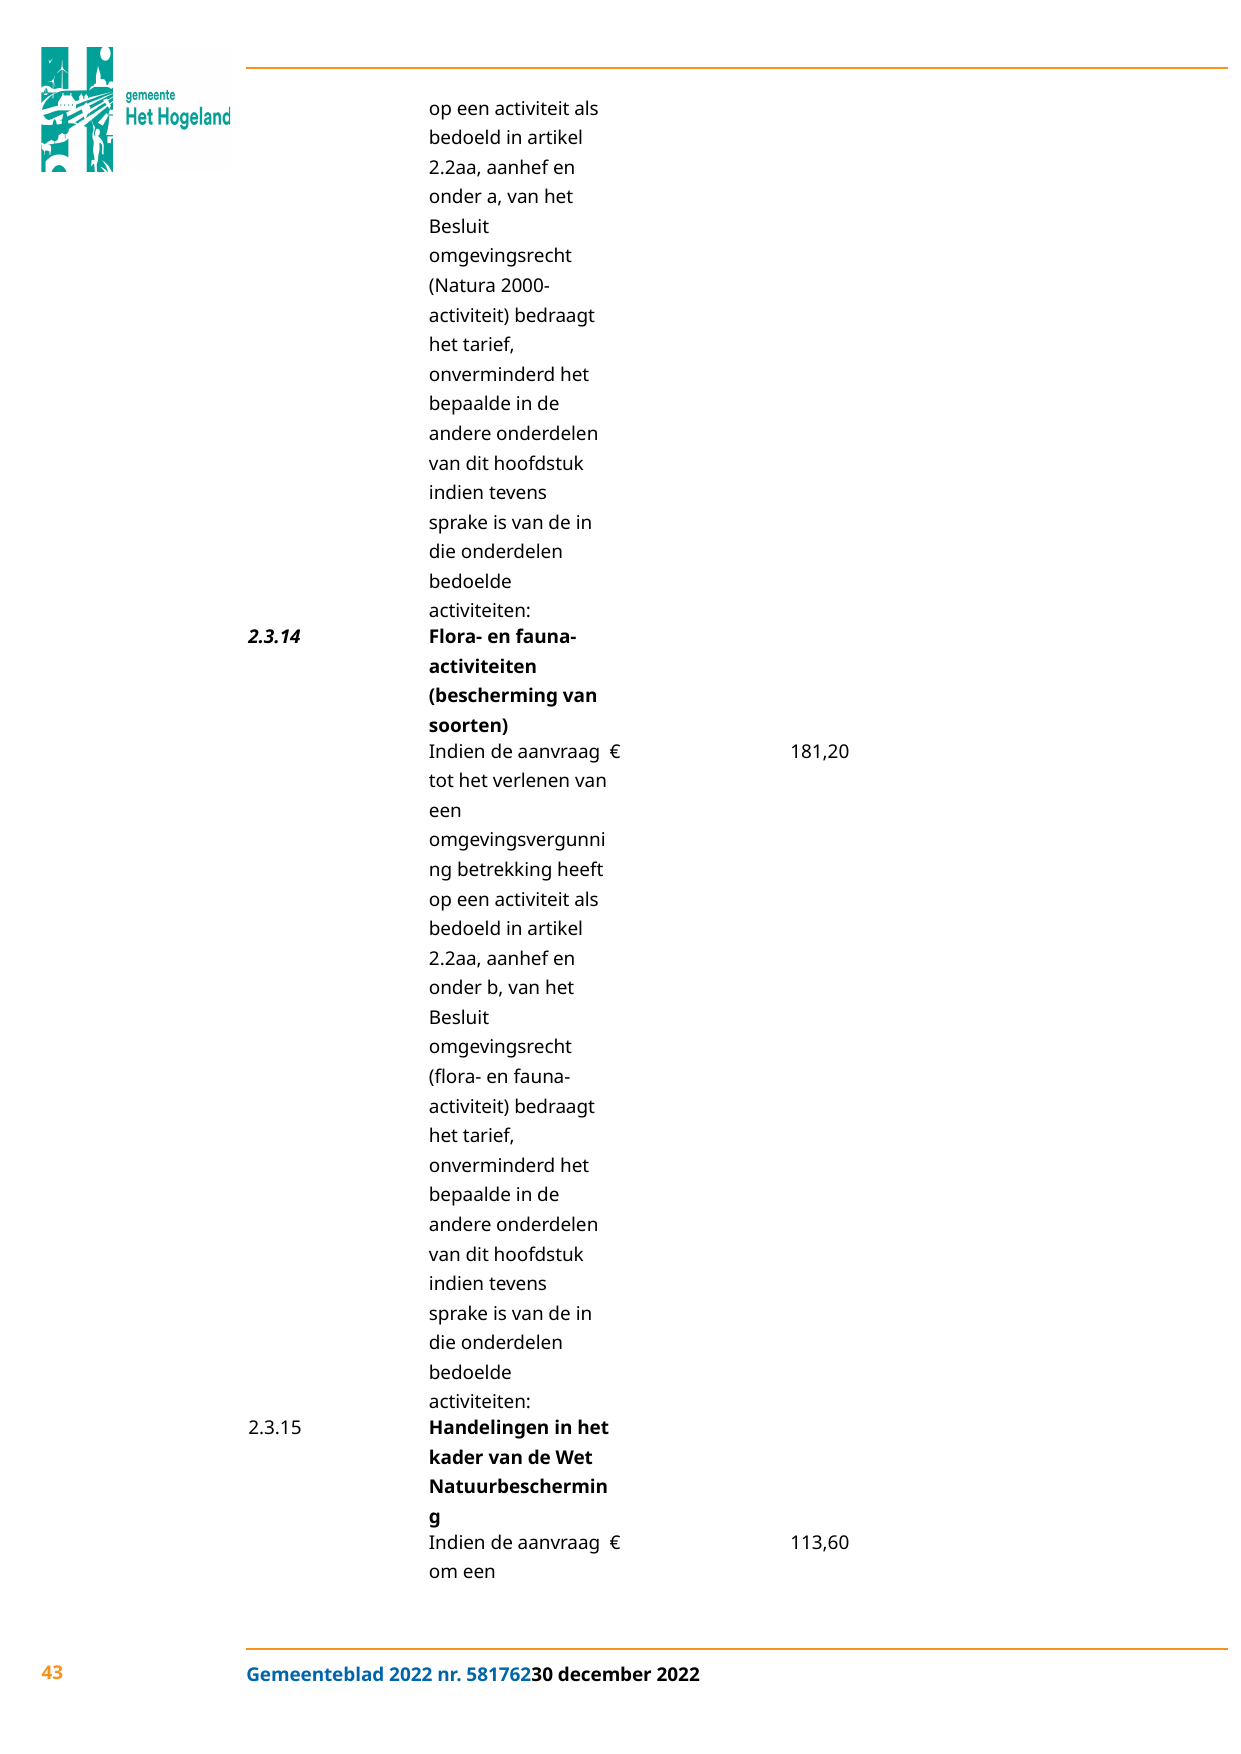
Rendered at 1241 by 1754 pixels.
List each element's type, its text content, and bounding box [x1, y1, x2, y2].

table_cell [248, 1529, 429, 1584]
table_cell [790, 95, 1152, 623]
table_cell 2.3.14 [248, 624, 429, 738]
table_cell [609, 1415, 790, 1529]
table_cell Indien de aanvraag om een [429, 1529, 609, 1584]
table_cell 2.3.15 [248, 1415, 429, 1529]
table_cell [790, 1415, 1152, 1529]
table_cell € [609, 1529, 790, 1584]
table_cell Indien de aanvraag tot het verlenen van een omgevingsvergunning betrekking heeft op een activiteit als bedoeld in artikel 2.2aa, aanhef en onder b, van het Besluit omgevingsrecht (flora- en fauna-activiteit) bedraagt het tarief, onverminderd het bepaalde in de andere onderdelen van dit hoofdstuk indien tevens sprake is van de in die onderdelen bedoelde activiteiten: [429, 738, 609, 1414]
picture [41, 47, 231, 172]
table_cell [609, 624, 790, 738]
table_cell Handelingen in het kader van de Wet Natuurbescherming [429, 1415, 609, 1529]
table_cell € [609, 738, 790, 1414]
table_cell [248, 738, 429, 1414]
table_cell op een activiteit als bedoeld in artikel 2.2aa, aanhef en onder a, van het Besluit omgevingsrecht (Natura 2000-activiteit) bedraagt het tarief, onverminderd het bepaalde in de andere onderdelen van dit hoofdstuk indien tevens sprake is van de in die onderdelen bedoelde activiteiten: [429, 95, 609, 623]
table_cell 181,20 [790, 738, 1152, 1414]
table_cell [609, 95, 790, 623]
table_cell [790, 624, 1152, 738]
table_cell [248, 95, 429, 623]
table_cell Flora- en fauna-activiteiten (bescherming van soorten) [429, 624, 609, 738]
table_cell 113,60 [790, 1529, 1152, 1584]
